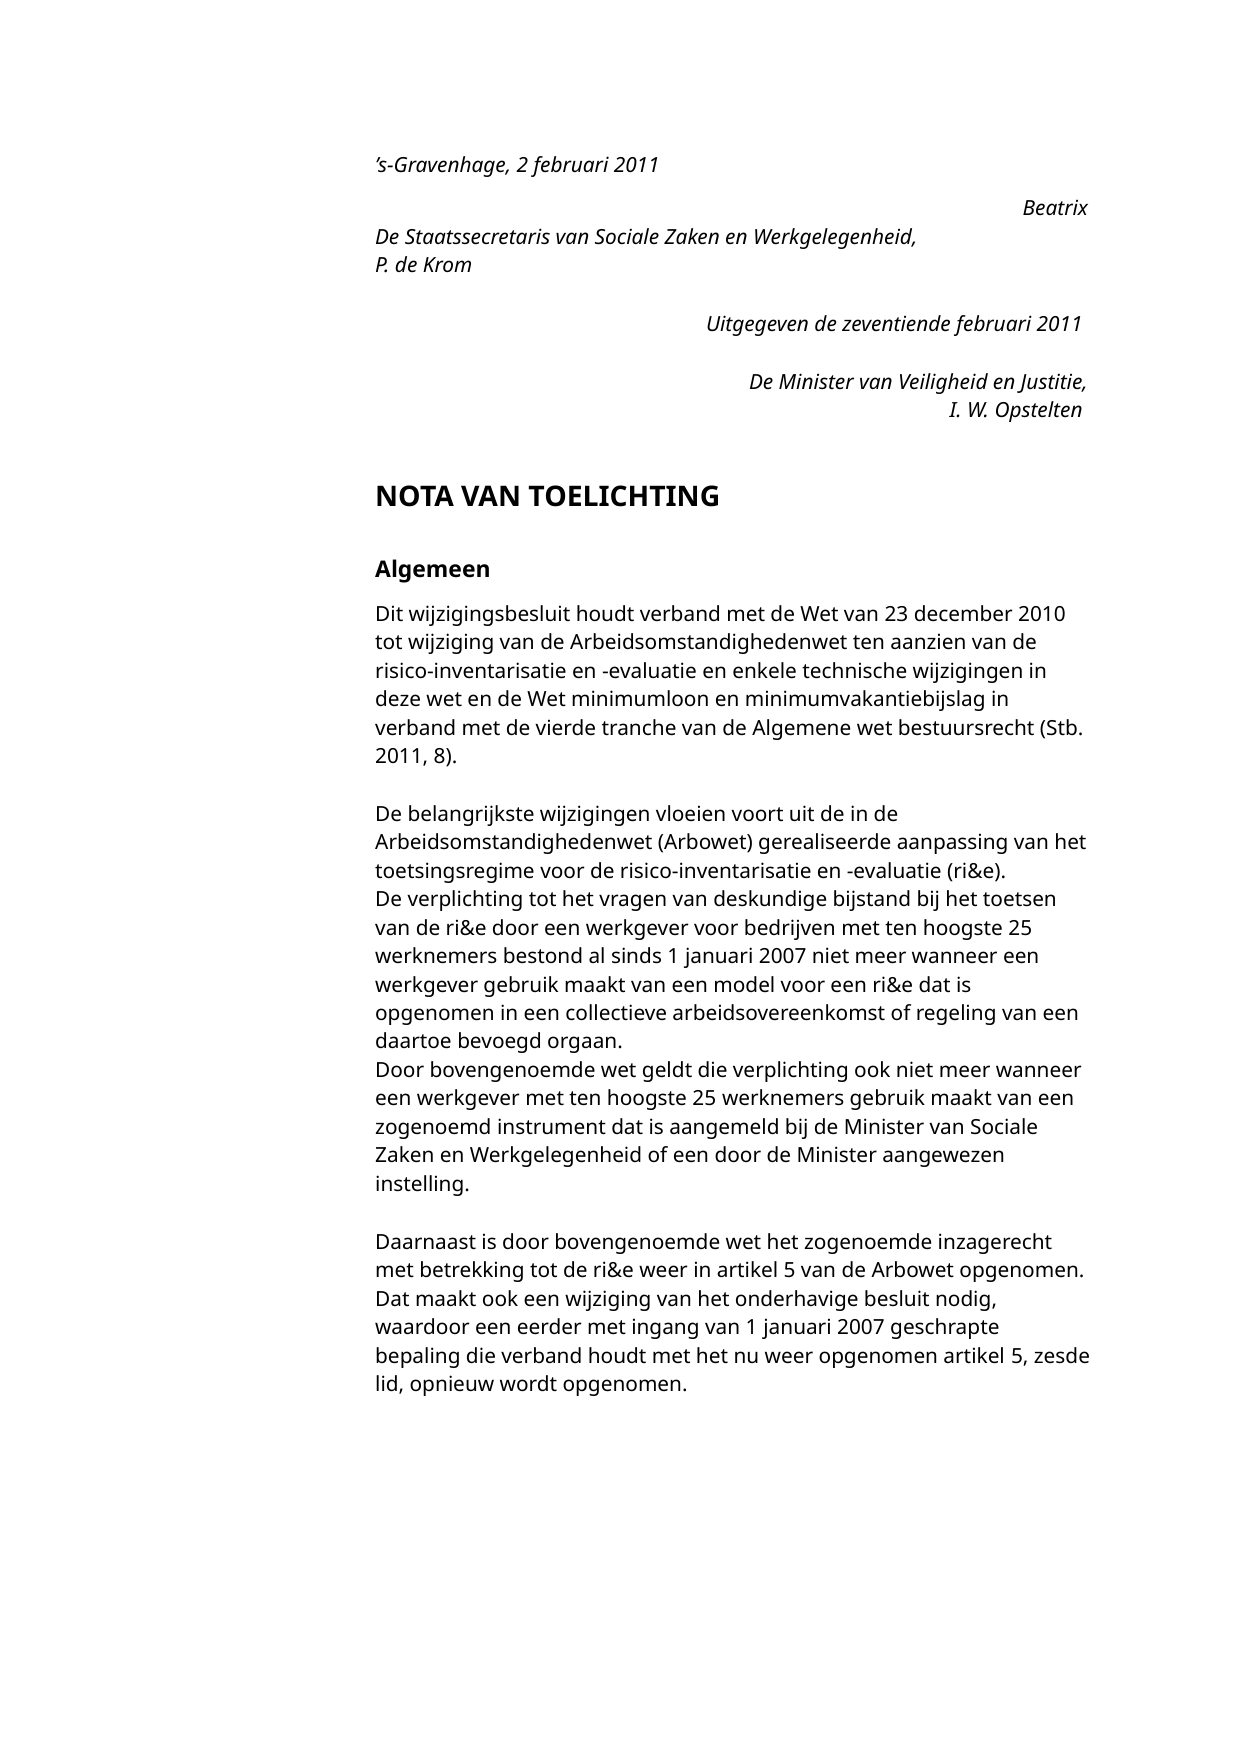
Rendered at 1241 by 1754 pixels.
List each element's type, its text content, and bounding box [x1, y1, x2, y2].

text Dit wijzigingsbesluit houdt verband met de Wet van 23 december 2010 tot wijziging van de Arbeidsomstandighedenwet ten aanzien van de risico-inventarisatie en -evaluatie en enkele technische wijzigingen in deze wet en de Wet minimumloon en minimumvakantiebijslag in verband met de vierde tranche van de Algemene wet bestuursrecht (Stb. 2011, 8). [375, 599, 1090, 769]
text Uitgegeven de zeventiende februari 2011 [375, 309, 1090, 337]
text De verplichting tot het vragen van deskundige bijstand bij het toetsen van de ri&e door een werkgever voor bedrijven met ten hoogste 25 werknemers bestond al sinds 1 januari 2007 niet meer wanneer een werkgever gebruik maakt van een model voor een ri&e dat is opgenomen in een collectieve arbeidsovereenkomst of regeling van een daartoe bevoegd orgaan. [375, 884, 1090, 1055]
text P. de Krom [375, 250, 1090, 279]
text ’s-Gravenhage, 2 februari 2011 [375, 150, 1090, 178]
text De belangrijkste wijzigingen vloeien voort uit de in de Arbeidsomstandighedenwet (Arbowet) gerealiseerde aanpassing van het toetsingsregime voor de risico-inventarisatie en -evaluatie (ri&e). [375, 799, 1090, 884]
text Door bovengenoemde wet geldt die verplichting ook niet meer wanneer een werkgever met ten hoogste 25 werknemers gebruik maakt van een zogenoemd instrument dat is aangemeld bij de Minister van Sociale Zaken en Werkgelegenheid of een door de Minister aangewezen instelling. [375, 1055, 1090, 1197]
text De Minister van Veiligheid en Justitie, [375, 367, 1090, 396]
text De Staatssecretaris van Sociale Zaken en Werkgelegenheid, [375, 222, 1090, 250]
text I. W. Opstelten [375, 396, 1090, 424]
subtitle Algemeen [375, 553, 1090, 584]
text Daarnaast is door bovengenoemde wet het zogenoemde inzagerecht met betrekking tot de ri&e weer in artikel 5 van de Arbowet opgenomen. Dat maakt ook een wijziging van het onderhavige besluit nodig, waardoor een eerder met ingang van 1 januari 2007 geschrapte bepaling die verband houdt met het nu weer opgenomen artikel 5, zesde lid, opnieuw wordt opgenomen. [375, 1227, 1090, 1398]
text Beatrix [375, 193, 1090, 222]
subtitle NOTA VAN TOELICHTING [375, 477, 1090, 515]
